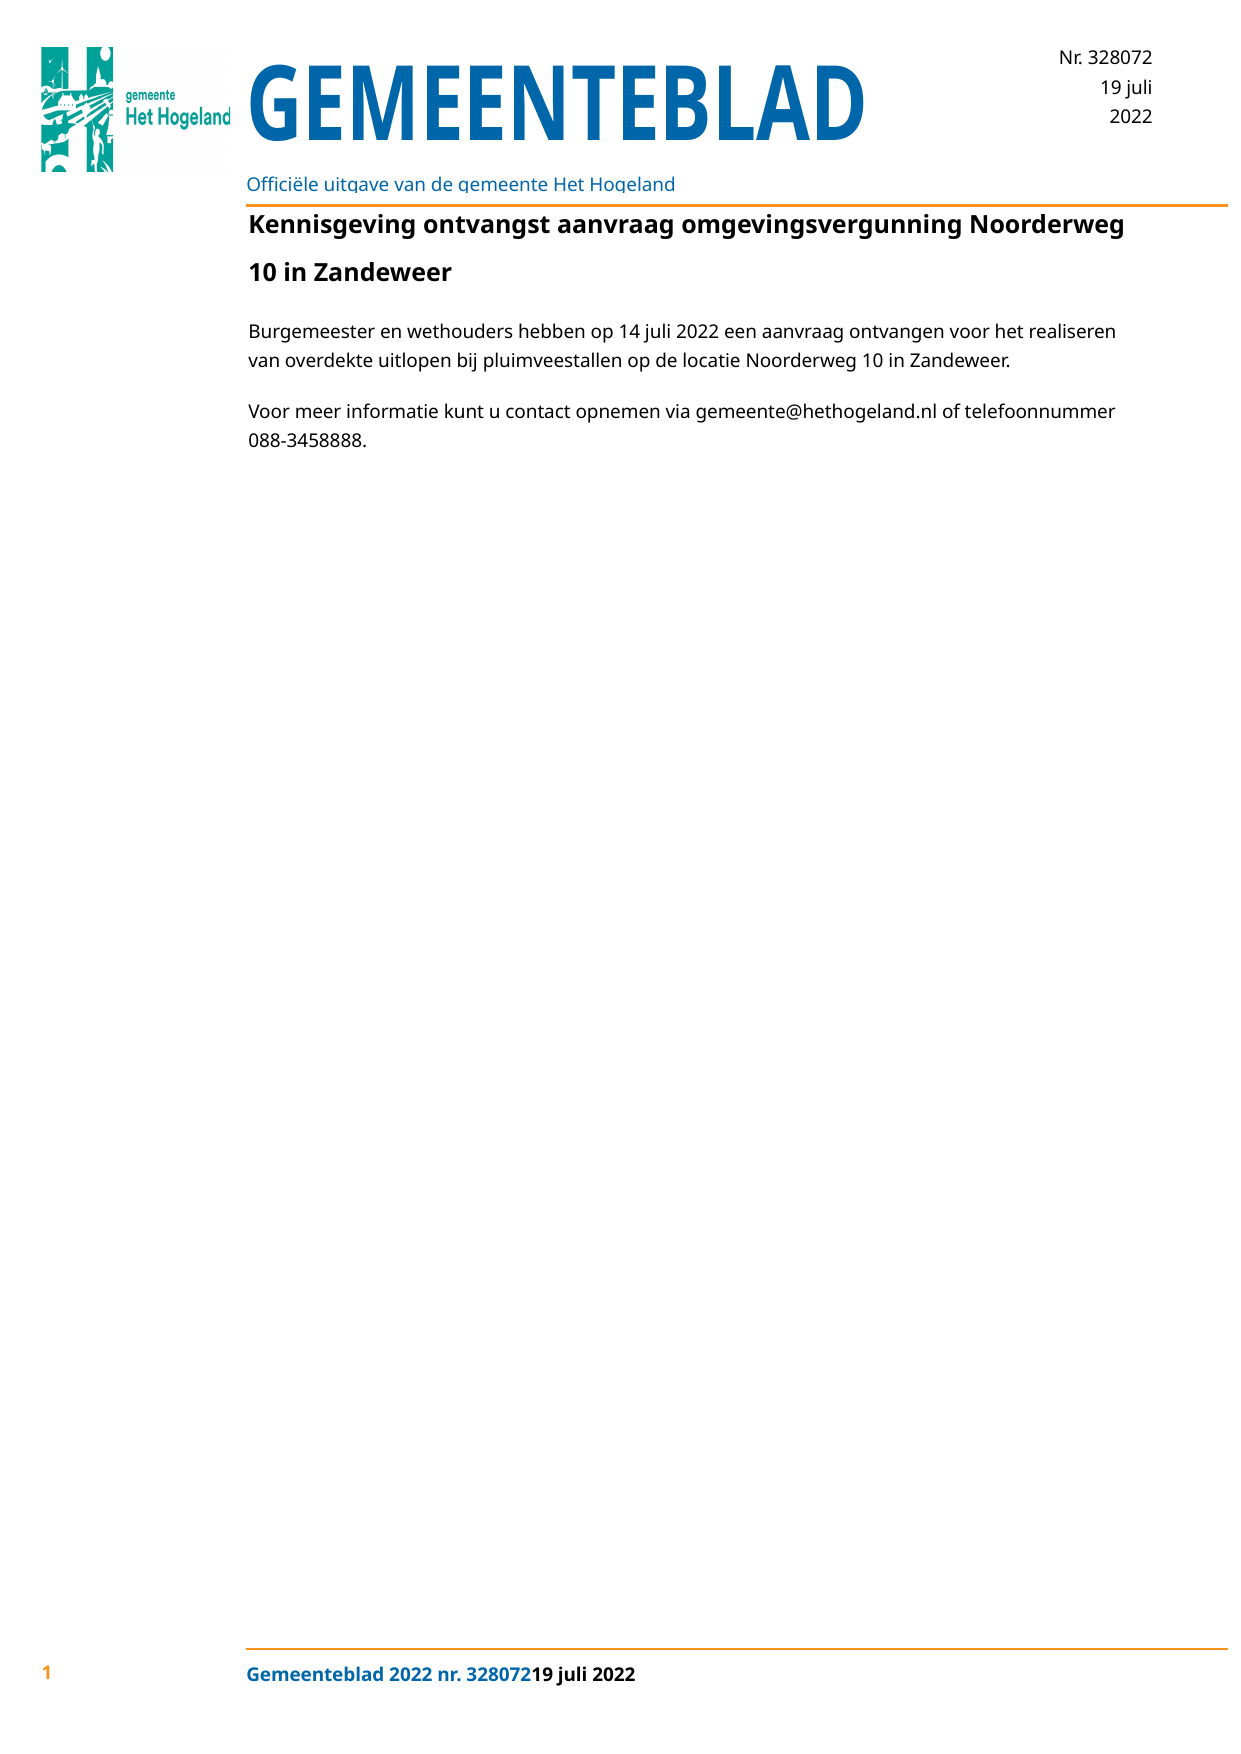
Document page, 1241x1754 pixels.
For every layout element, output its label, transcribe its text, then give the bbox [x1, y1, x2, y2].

text Burgemeester en wethouders hebben op 14 juli 2022 een aanvraag ontvangen voor het realiseren van overdekte uitlopen bij pluimveestallen op de locatie Noorderweg 10 in Zandeweer. [248, 318, 1152, 373]
text Kennisgeving ontvangst aanvraag omgevingsvergunning Noorderweg 10 in Zandeweer [248, 207, 1152, 288]
text Voor meer informatie kunt u contact opnemen via gemeente@hethogeland.nl of telefoonnummer 088-3458888. [248, 398, 1152, 453]
picture [41, 47, 231, 172]
